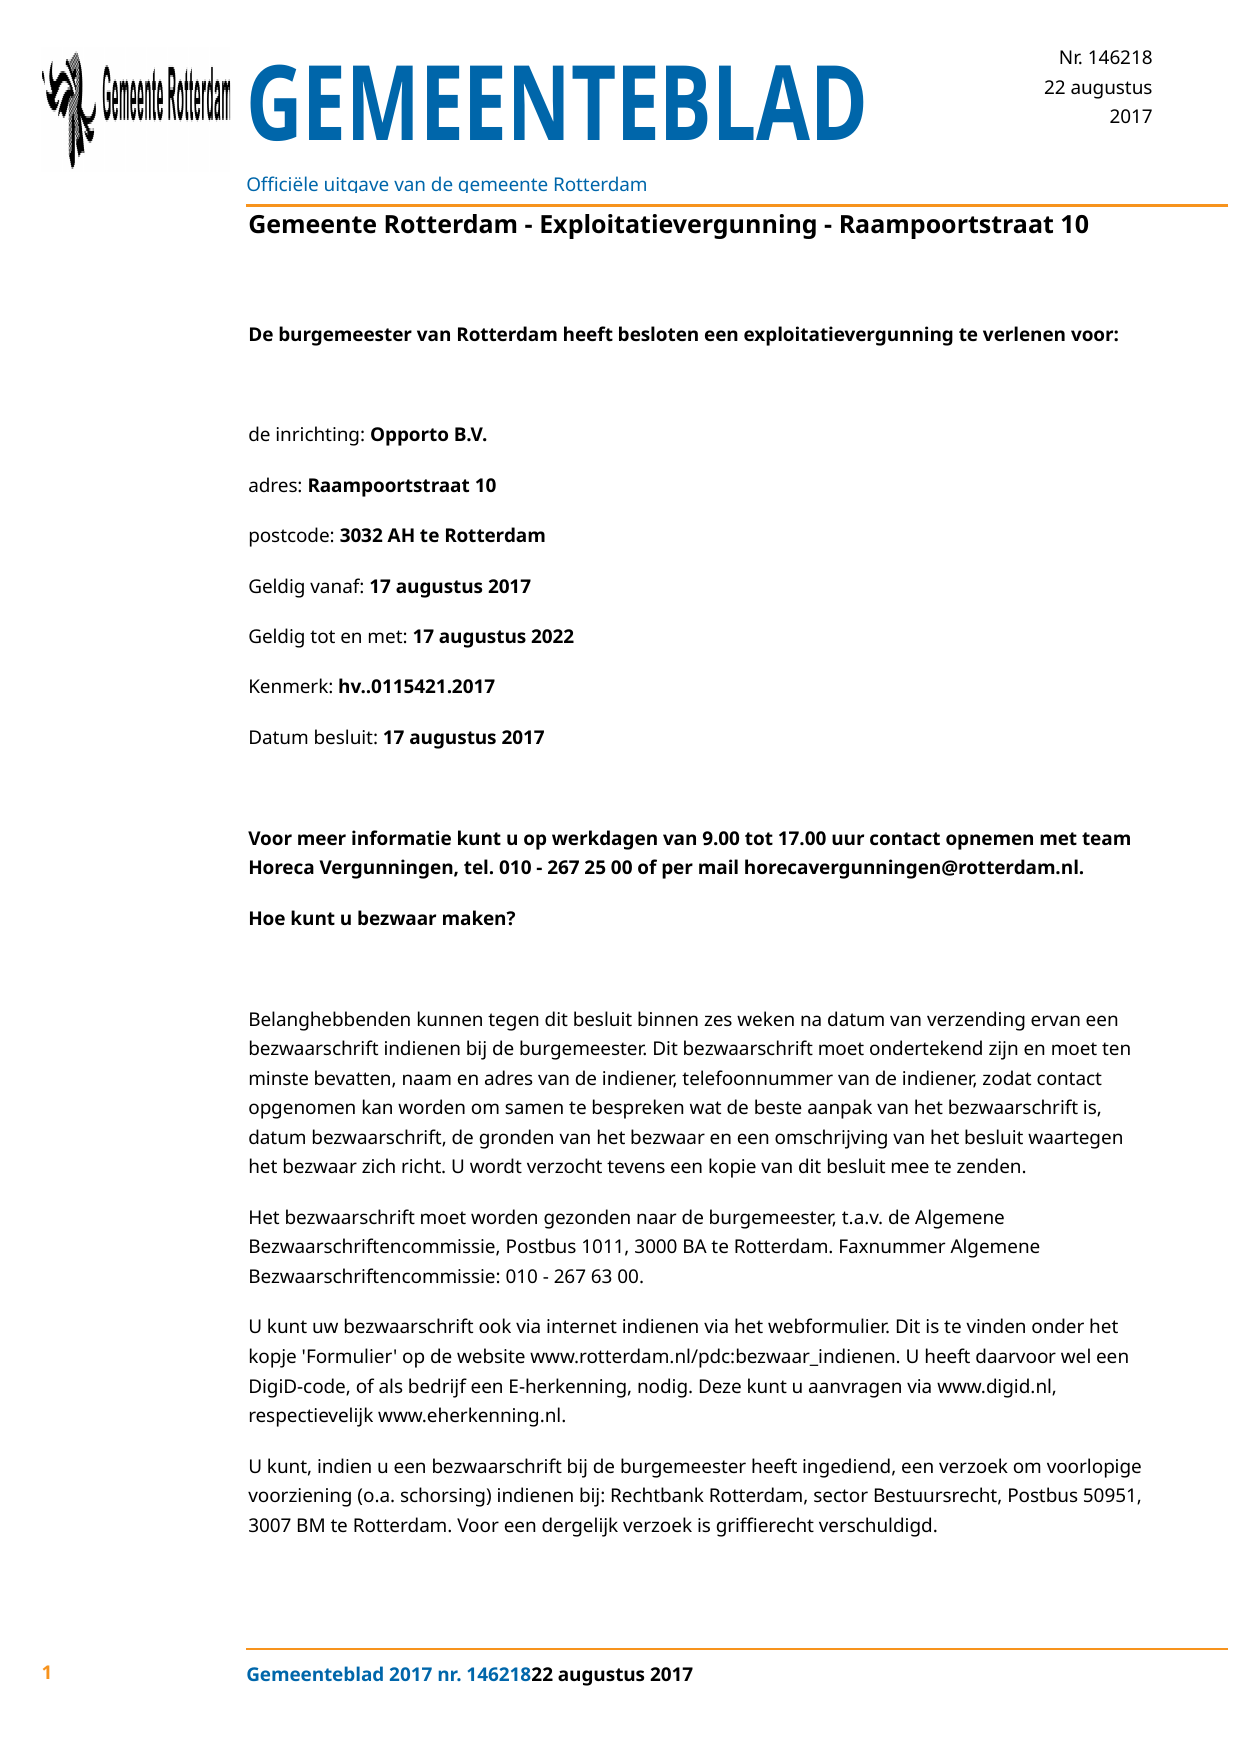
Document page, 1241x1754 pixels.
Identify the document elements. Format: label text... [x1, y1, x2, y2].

text Geldig vanaf: 17 augustus 2017 [248, 573, 1152, 598]
text U kunt uw bezwaarschrift ook via internet indienen via het webformulier. Dit is te vinden onder het kopje 'Formulier' op de website www.rotterdam.nl/pdc:bezwaar_indienen. U heeft daarvoor wel een DigiD-code, of als bedrijf een E-herkenning, nodig. Deze kunt u aanvragen via www.digid.nl, respectievelijk www.eherkenning.nl. [248, 1314, 1152, 1428]
text Voor meer informatie kunt u op werkdagen van 9.00 tot 17.00 uur contact opnemen met team Horeca Vergunningen, tel. 010 - 267 25 00 of per mail horecavergunningen@rotterdam.nl. [248, 825, 1152, 880]
text U kunt, indien u een bezwaarschrift bij de burgemeester heeft ingediend, een verzoek om voorlopige voorziening (o.a. schorsing) indienen bij: Rechtbank Rotterdam, sector Bestuursrecht, Postbus 50951, 3007 BM te Rotterdam. Voor een dergelijk verzoek is griffierecht verschuldigd. [248, 1453, 1152, 1538]
text Geldig tot en met: 17 augustus 2022 [248, 623, 1152, 649]
text adres: Raampoortstraat 10 [248, 472, 1152, 498]
text postcode: 3032 AH te Rotterdam [248, 522, 1152, 548]
text Datum besluit: 17 augustus 2017 [248, 724, 1152, 750]
text de inrichting: Opporto B.V. [248, 422, 1152, 447]
text Gemeente Rotterdam - Exploitatievergunning - Raampoortstraat 10 [248, 207, 1152, 241]
text Belanghebbenden kunnen tegen dit besluit binnen zes weken na datum van verzending ervan een bezwaarschrift indienen bij de burgemeester. Dit bezwaarschrift moet ondertekend zijn en moet ten minste bevatten, naam en adres van de indiener, telefoonnummer van de indiener, zodat contact opgenomen kan worden om samen te bespreken wat de beste aanpak van het bezwaarschrift is, datum bezwaarschrift, de gronden van het bezwaar en een omschrijving van het besluit waartegen het bezwaar zich richt. U wordt verzocht tevens een kopie van dit besluit mee te zenden. [248, 1006, 1152, 1179]
text Hoe kunt u bezwaar maken? [248, 905, 1152, 931]
picture [41, 47, 231, 172]
text De burgemeester van Rotterdam heeft besloten een exploitatievergunning te verlenen voor: [248, 321, 1152, 346]
text Kenmerk: hv..0115421.2017 [248, 674, 1152, 699]
text Het bezwaarschrift moet worden gezonden naar de burgemeester, t.a.v. de Algemene Bezwaarschriftencommissie, Postbus 1011, 3000 BA te Rotterdam. Faxnummer Algemene Bezwaarschriftencommissie: 010 - 267 63 00. [248, 1204, 1152, 1289]
